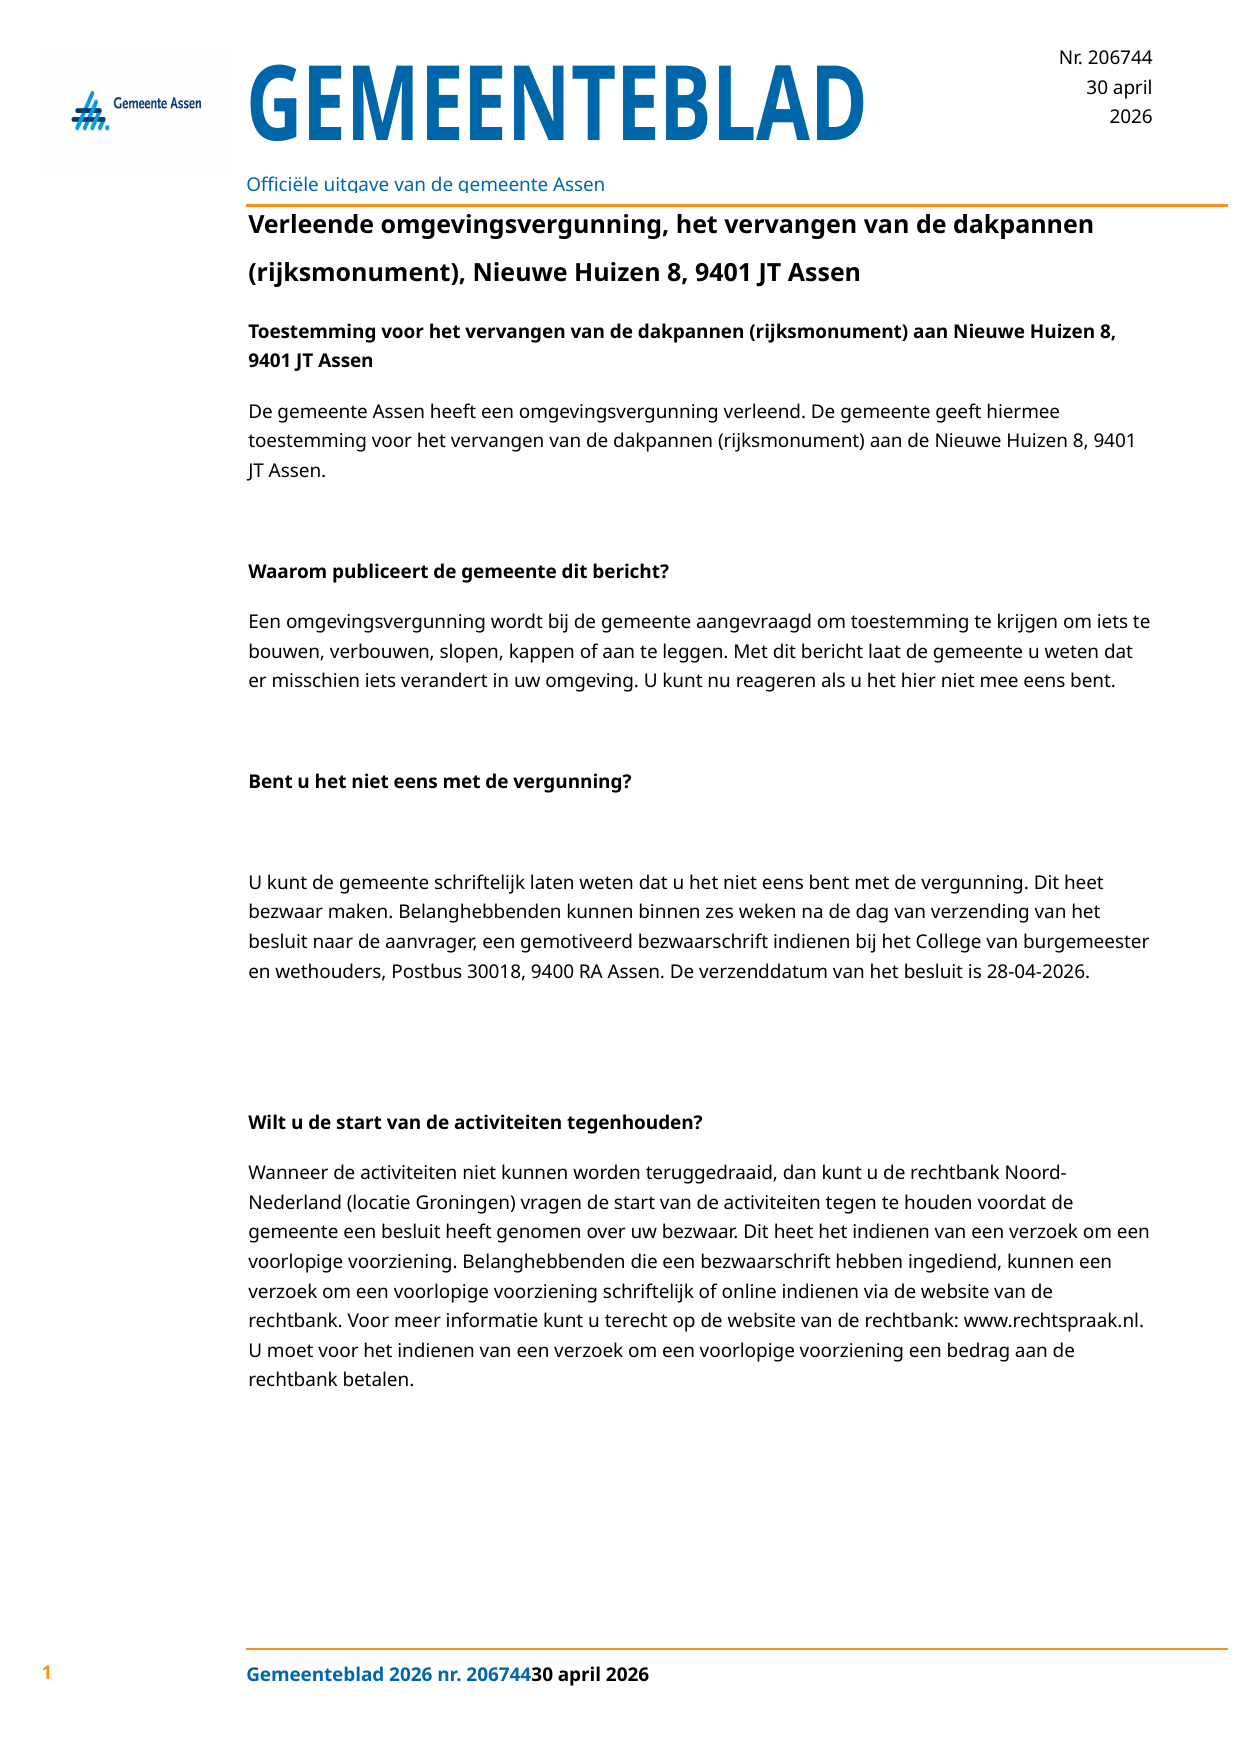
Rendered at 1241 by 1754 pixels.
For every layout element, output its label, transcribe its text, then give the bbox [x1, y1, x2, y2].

picture [41, 47, 231, 172]
text Bent u het niet eens met de vergunning? [248, 768, 1152, 794]
text De gemeente Assen heeft een omgevingsvergunning verleend. De gemeente geeft hiermee toestemming voor het vervangen van de dakpannen (rijksmonument) aan de Nieuwe Huizen 8, 9401 JT Assen. [248, 398, 1152, 483]
text U kunt de gemeente schriftelijk laten weten dat u het niet eens bent met de vergunning. Dit heet bezwaar maken. Belanghebbenden kunnen binnen zes weken na de dag van verzending van het besluit naar de aanvrager, een gemotiveerd bezwaarschrift indienen bij het College van burgemeester en wethouders, Postbus 30018, 9400 RA Assen. De verzenddatum van het besluit is 28-04-2026. [248, 869, 1152, 984]
text Waarom publiceert de gemeente dit bericht? [248, 558, 1152, 584]
text Een omgevingsvergunning wordt bij de gemeente aangevraagd om toestemming te krijgen om iets te bouwen, verbouwen, slopen, kappen of aan te leggen. Met dit bericht laat de gemeente u weten dat er misschien iets verandert in uw omgeving. U kunt nu reageren als u het hier niet mee eens bent. [248, 608, 1152, 693]
text Verleende omgevingsvergunning, het vervangen van de dakpannen (rijksmonument), Nieuwe Huizen 8, 9401 JT Assen [248, 207, 1152, 288]
text Toestemming voor het vervangen van de dakpannen (rijksmonument) aan Nieuwe Huizen 8, 9401 JT Assen [248, 318, 1152, 373]
text Wilt u de start van de activiteiten tegenhouden? [248, 1109, 1152, 1135]
text Wanneer de activiteiten niet kunnen worden teruggedraaid, dan kunt u de rechtbank Noord-Nederland (locatie Groningen) vragen de start van de activiteiten tegen te houden voordat de gemeente een besluit heeft genomen over uw bezwaar. Dit heet het indienen van een verzoek om een voorlopige voorziening. Belanghebbenden die een bezwaarschrift hebben ingediend, kunnen een verzoek om een voorlopige voorziening schriftelijk of online indienen via de website van de rechtbank. Voor meer informatie kunt u terecht op de website van de rechtbank: www.rechtspraak.nl. U moet voor het indienen van een verzoek om een voorlopige voorziening een bedrag aan de rechtbank betalen. [248, 1159, 1152, 1392]
